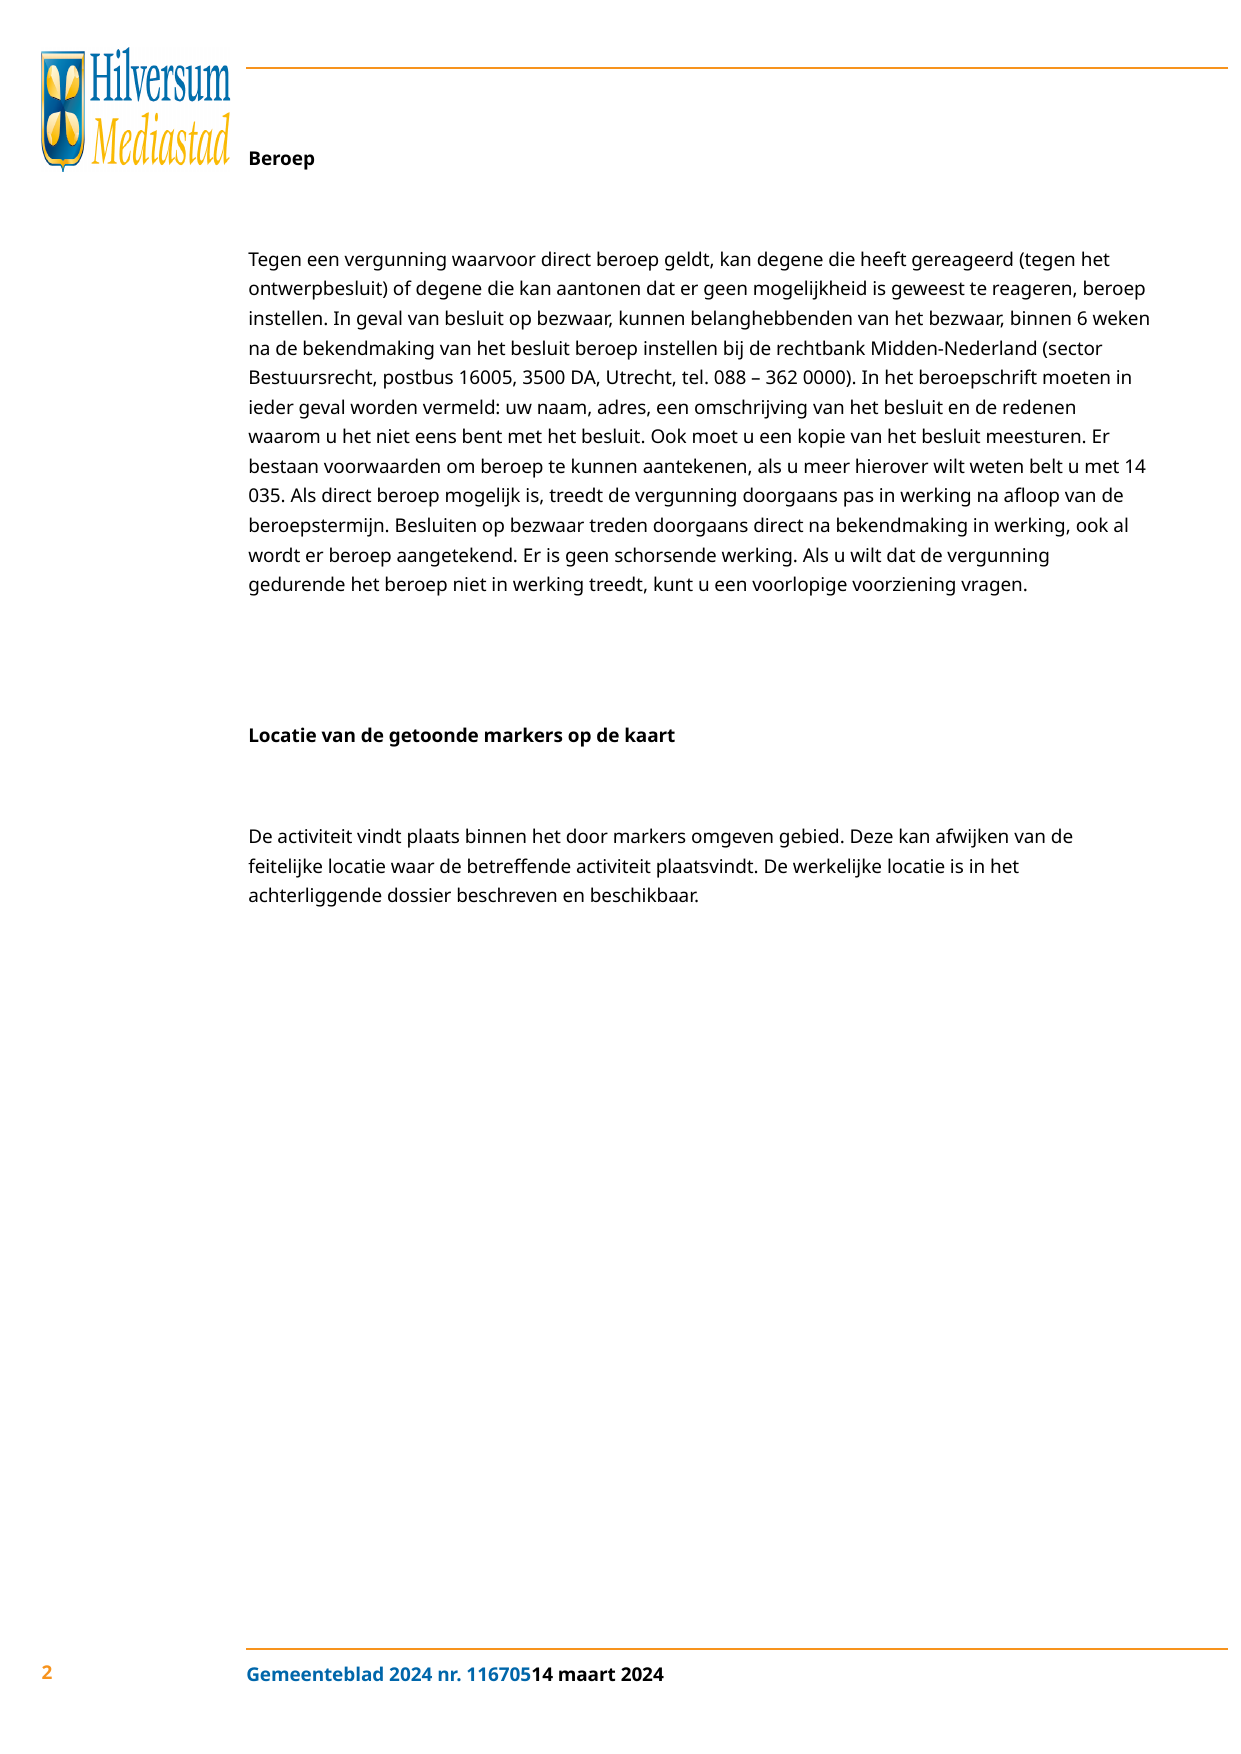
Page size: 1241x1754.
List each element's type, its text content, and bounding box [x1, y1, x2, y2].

picture [41, 47, 231, 172]
text Beroep [248, 145, 1152, 171]
text De activiteit vindt plaats binnen het door markers omgeven gebied. Deze kan afwijken van de feitelijke locatie waar de betreffende activiteit plaatsvindt. De werkelijke locatie is in het achterliggende dossier beschreven en beschikbaar. [248, 823, 1152, 908]
text Tegen een vergunning waarvoor direct beroep geldt, kan degene die heeft gereageerd (tegen het ontwerpbesluit) of degene die kan aantonen dat er geen mogelijkheid is geweest te reageren, beroep instellen. In geval van besluit op bezwaar, kunnen belanghebbenden van het bezwaar, binnen 6 weken na de bekendmaking van het besluit beroep instellen bij de rechtbank Midden-Nederland (sector Bestuursrecht, postbus 16005, 3500 DA, Utrecht, tel. 088 – 362 0000). In het beroepschrift moeten in ieder geval worden vermeld: uw naam, adres, een omschrijving van het besluit en de redenen waarom u het niet eens bent met het besluit. Ook moet u een kopie van het besluit meesturen. Er bestaan voorwaarden om beroep te kunnen aantekenen, als u meer hierover wilt weten belt u met 14 035. Als direct beroep mogelijk is, treedt de vergunning doorgaans pas in werking na afloop van de beroepstermijn. Besluiten op bezwaar treden doorgaans direct na bekendmaking in werking, ook al wordt er beroep aangetekend. Er is geen schorsende werking. Als u wilt dat de vergunning gedurende het beroep niet in werking treedt, kunt u een voorlopige voorziening vragen. [248, 246, 1152, 597]
text Locatie van de getoonde markers op de kaart [248, 723, 1152, 748]
